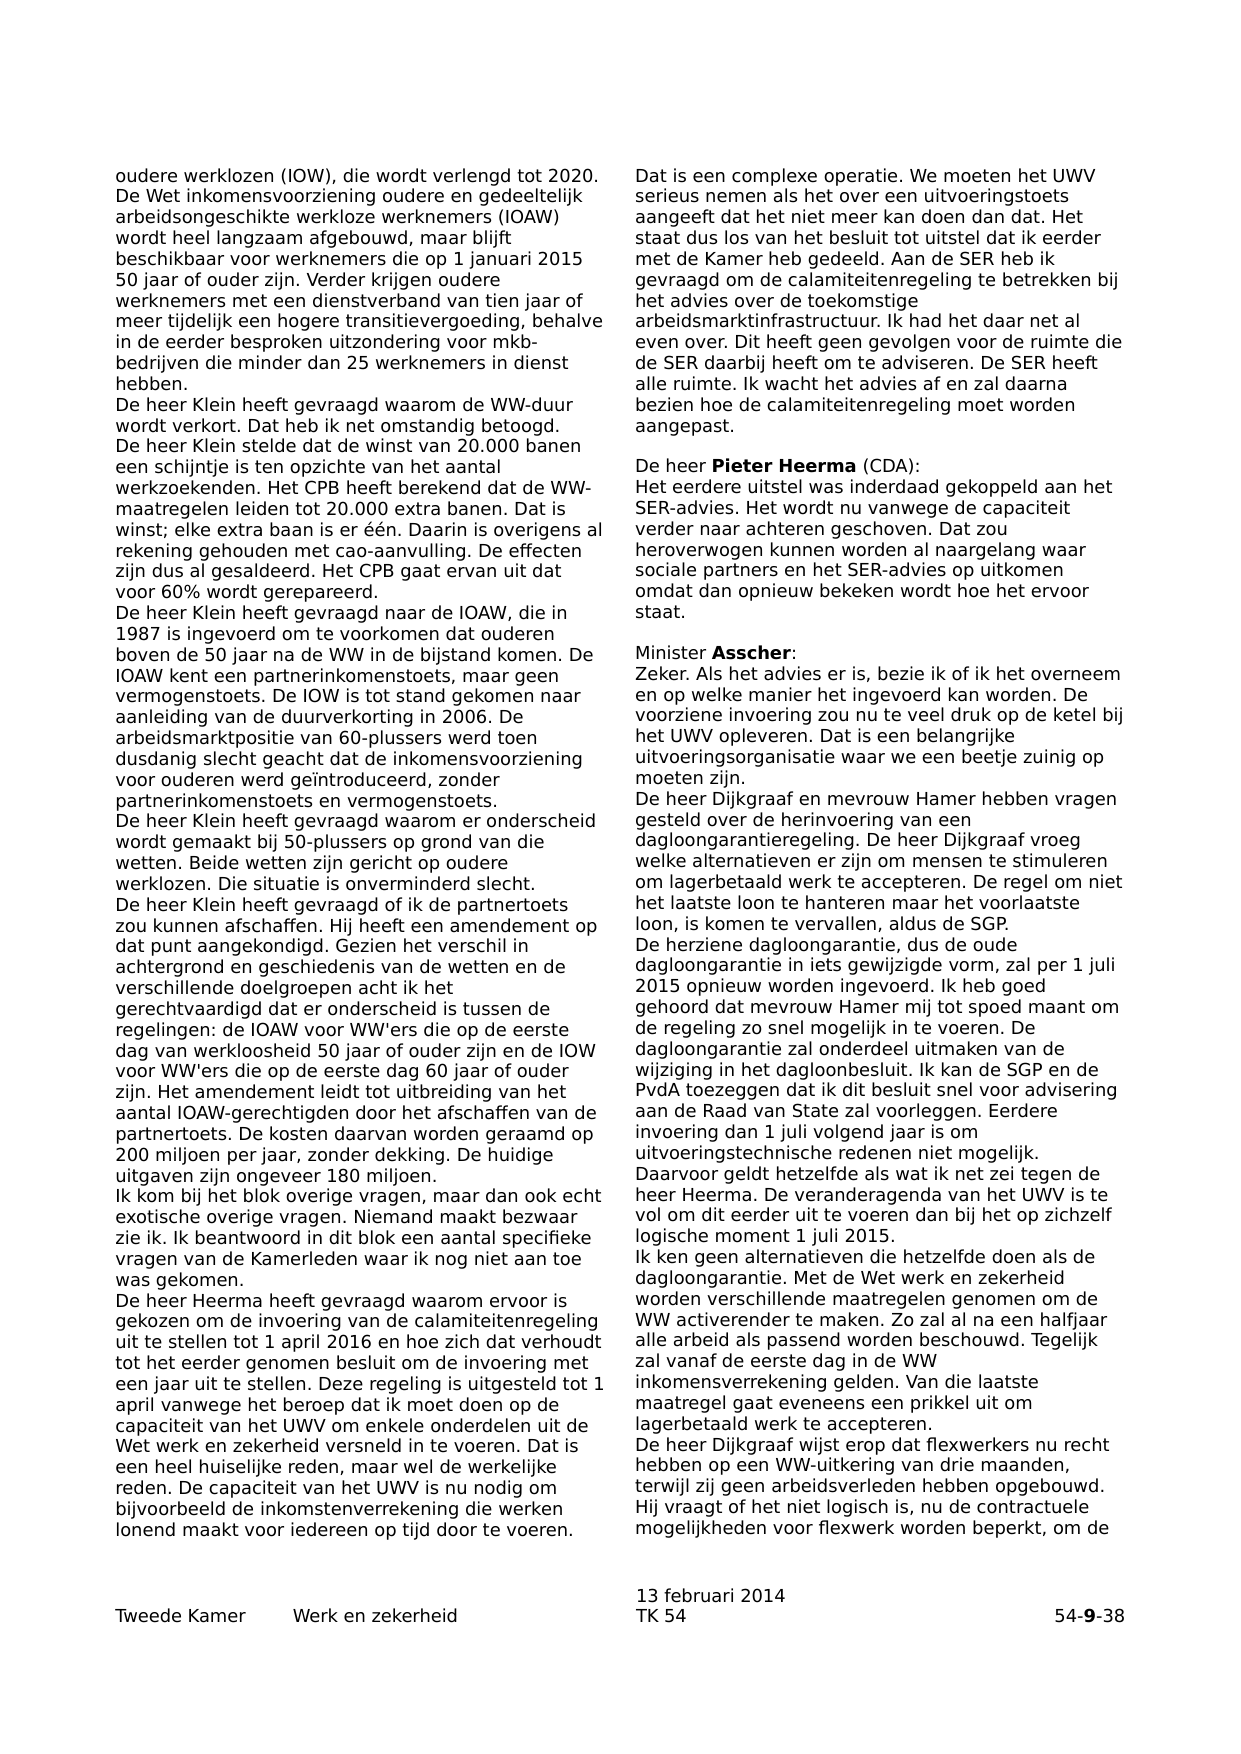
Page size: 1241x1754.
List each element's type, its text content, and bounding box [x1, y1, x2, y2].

text Dat is een complexe operatie. We moeten het UWV serieus nemen als het over een uitvoeringstoets aangeeft dat het niet meer kan doen dan dat. Het staat dus los van het besluit tot uitstel dat ik eerder met de Kamer heb gedeeld. Aan de SER heb ik gevraagd om de calamiteitenregeling te betrekken bij het advies over de toekomstige arbeidsmarktinfrastructuur. Ik had het daar net al even over. Dit heeft geen gevolgen voor de ruimte die de SER daarbij heeft om te adviseren. De SER heeft alle ruimte. Ik wacht het advies af en zal daarna bezien hoe de calamiteitenregeling moet worden aangepast. [635, 165, 1125, 436]
text Zeker. Als het advies er is, bezie ik of ik het overneem en op welke manier het ingevoerd kan worden. De voorziene invoering zou nu te veel druk op de ketel bij het UWV opleveren. Dat is een belangrijke uitvoeringsorganisatie waar we een beetje zuinig op moeten zijn. [635, 663, 1125, 788]
text De heer Dijkgraaf en mevrouw Hamer hebben vragen gesteld over de herinvoering van een dagloongarantieregeling. De heer Dijkgraaf vroeg welke alternatieven er zijn om mensen te stimuleren om lagerbetaald werk te accepteren. De regel om niet het laatste loon te hanteren maar het voorlaatste loon, is komen te vervallen, aldus de SGP. [635, 788, 1125, 934]
text De heer Klein stelde dat de winst van 20.000 banen een schijntje is ten opzichte van het aantal werkzoekenden. Het CPB heeft berekend dat de WW-maatregelen leiden tot 20.000 extra banen. Dat is winst; elke extra baan is er één. Daarin is overigens al rekening gehouden met cao-aanvulling. De effecten zijn dus al gesaldeerd. Het CPB gaat ervan uit dat voor 60% wordt gerepareerd. [115, 436, 605, 603]
text Minister Asscher: [635, 643, 1125, 663]
text De heer Klein heeft gevraagd waarom de WW-duur wordt verkort. Dat heb ik net omstandig betoogd. [115, 394, 605, 436]
text De heer Dijkgraaf wijst erop dat flexwerkers nu recht hebben op een WW-uitkering van drie maanden, terwijl zij geen arbeidsverleden hebben opgebouwd. Hij vraagt of het niet logisch is, nu de contractuele mogelijkheden voor flexwerk worden beperkt, om de [635, 1434, 1125, 1538]
text De heer Heerma heeft gevraagd waarom ervoor is gekozen om de invoering van de calamiteitenregeling uit te stellen tot 1 april 2016 en hoe zich dat verhoudt tot het eerder genomen besluit om de invoering met een jaar uit te stellen. Deze regeling is uitgesteld tot 1 april vanwege het beroep dat ik moet doen op de capaciteit van het UWV om enkele onderdelen uit de Wet werk en zekerheid versneld in te voeren. Dat is een heel huiselijke reden, maar wel de werkelijke reden. De capaciteit van het UWV is nu nodig om bijvoorbeeld de inkomstenverrekening die werken lonend maakt voor iedereen op tijd door te voeren. [115, 1290, 605, 1540]
text De heer Pieter Heerma (CDA): [635, 456, 1125, 477]
text oudere werklozen (IOW), die wordt verlengd tot 2020. De Wet inkomensvoorziening oudere en gedeeltelijk arbeidsongeschikte werkloze werknemers (IOAW) wordt heel langzaam afgebouwd, maar blijft beschikbaar voor werknemers die op 1 januari 2015 50 jaar of ouder zijn. Verder krijgen oudere werknemers met een dienstverband van tien jaar of meer tijdelijk een hogere transitievergoeding, behalve in de eerder besproken uitzondering voor mkb-bedrijven die minder dan 25 werknemers in dienst hebben. [115, 165, 605, 394]
text Ik ken geen alternatieven die hetzelfde doen als de dagloongarantie. Met de Wet werk en zekerheid worden verschillende maatregelen genomen om de WW activerender te maken. Zo zal al na een halfjaar alle arbeid als passend worden beschouwd. Tegelijk zal vanaf de eerste dag in de WW inkomensverrekening gelden. Van die laatste maatregel gaat eveneens een prikkel uit om lagerbetaald werk te accepteren. [635, 1247, 1125, 1434]
text De heer Klein heeft gevraagd of ik de partnertoets zou kunnen afschaffen. Hij heeft een amendement op dat punt aangekondigd. Gezien het verschil in achtergrond en geschiedenis van de wetten en de verschillende doelgroepen acht ik het gerechtvaardigd dat er onderscheid is tussen de regelingen: de IOAW voor WW'ers die op de eerste dag van werkloosheid 50 jaar of ouder zijn en de IOW voor WW'ers die op de eerste dag 60 jaar of ouder zijn. Het amendement leidt tot uitbreiding van het aantal IOAW-gerechtigden door het afschaffen van de partnertoets. De kosten daarvan worden geraamd op 200 miljoen per jaar, zonder dekking. De huidige uitgaven zijn ongeveer 180 miljoen. [115, 894, 605, 1186]
text De herziene dagloongarantie, dus de oude dagloongarantie in iets gewijzigde vorm, zal per 1 juli 2015 opnieuw worden ingevoerd. Ik heb goed gehoord dat mevrouw Hamer mij tot spoed maant om de regeling zo snel mogelijk in te voeren. De dagloongarantie zal onderdeel uitmaken van de wijziging in het dagloonbesluit. Ik kan de SGP en de PvdA toezeggen dat ik dit besluit snel voor advisering aan de Raad van State zal voorleggen. Eerdere invoering dan 1 juli volgend jaar is om uitvoeringstechnische redenen niet mogelijk. Daarvoor geldt hetzelfde als wat ik net zei tegen de heer Heerma. De veranderagenda van het UWV is te vol om dit eerder uit te voeren dan bij het op zichzelf logische moment 1 juli 2015. [635, 934, 1125, 1247]
text De heer Klein heeft gevraagd naar de IOAW, die in 1987 is ingevoerd om te voorkomen dat ouderen boven de 50 jaar na de WW in de bijstand komen. De IOAW kent een partnerinkomenstoets, maar geen vermogenstoets. De IOW is tot stand gekomen naar aanleiding van de duurverkorting in 2006. De arbeidsmarktpositie van 60-plussers werd toen dusdanig slecht geacht dat de inkomensvoorziening voor ouderen werd geïntroduceerd, zonder partnerinkomenstoets en vermogenstoets. [115, 603, 605, 811]
text Het eerdere uitstel was inderdaad gekoppeld aan het SER-advies. Het wordt nu vanwege de capaciteit verder naar achteren geschoven. Dat zou heroverwogen kunnen worden al naargelang waar sociale partners en het SER-advies op uitkomen omdat dan opnieuw bekeken wordt hoe het ervoor staat. [635, 477, 1125, 623]
text De heer Klein heeft gevraagd waarom er onderscheid wordt gemaakt bij 50-plussers op grond van die wetten. Beide wetten zijn gericht op oudere werklozen. Die situatie is onverminderd slecht. [115, 811, 605, 894]
text Ik kom bij het blok overige vragen, maar dan ook echt exotische overige vragen. Niemand maakt bezwaar zie ik. Ik beantwoord in dit blok een aantal specifieke vragen van de Kamerleden waar ik nog niet aan toe was gekomen. [115, 1186, 605, 1290]
